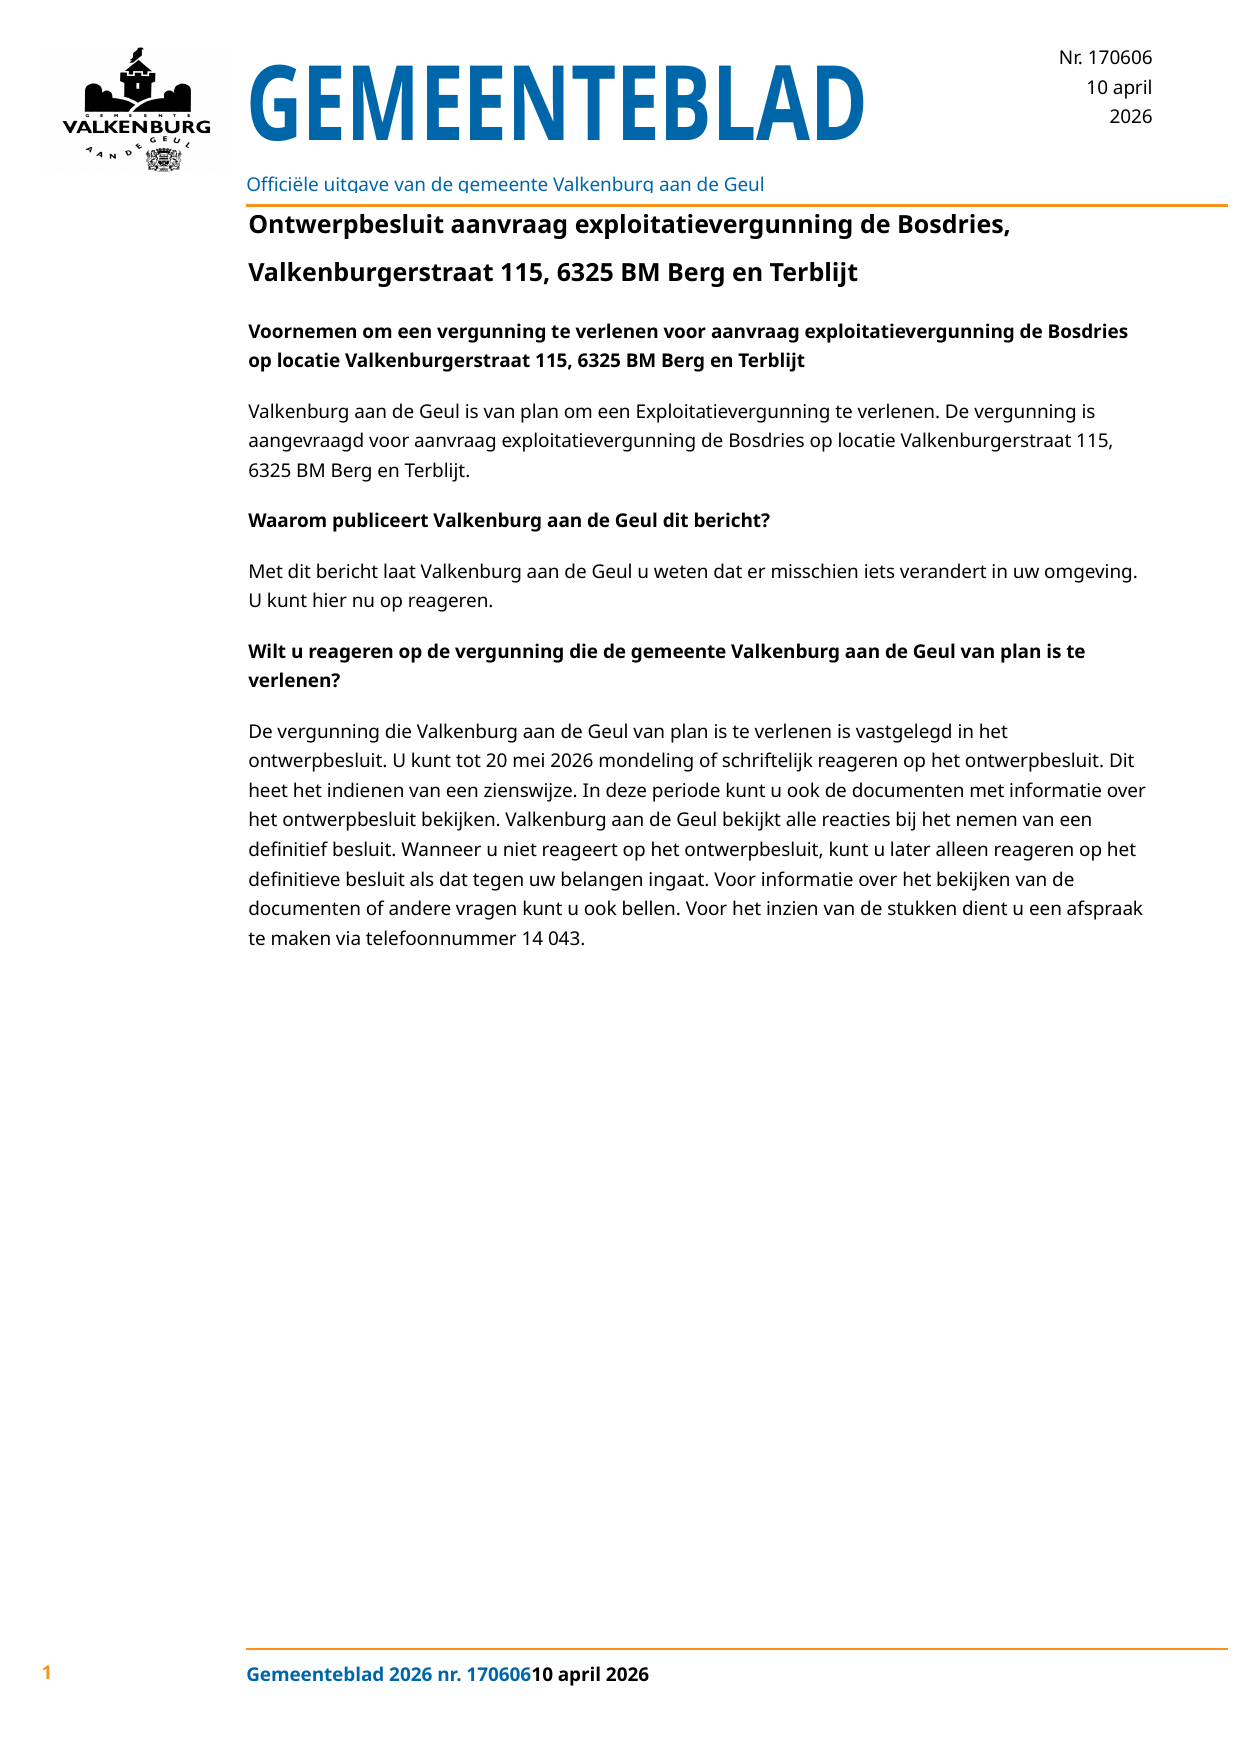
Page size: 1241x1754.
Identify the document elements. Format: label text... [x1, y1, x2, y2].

text Waarom publiceert Valkenburg aan de Geul dit bericht? [248, 507, 1152, 533]
text Valkenburg aan de Geul is van plan om een Exploitatievergunning te verlenen. De vergunning is aangevraagd voor aanvraag exploitatievergunning de Bosdries op locatie Valkenburgerstraat 115, 6325 BM Berg en Terblijt. [248, 398, 1152, 483]
text Met dit bericht laat Valkenburg aan de Geul u weten dat er misschien iets verandert in uw omgeving. U kunt hier nu op reageren. [248, 558, 1152, 613]
text Wilt u reageren op de vergunning die de gemeente Valkenburg aan de Geul van plan is te verlenen? [248, 638, 1152, 693]
text De vergunning die Valkenburg aan de Geul van plan is te verlenen is vastgelegd in het ontwerpbesluit. U kunt tot 20 mei 2026 mondeling of schriftelijk reageren op het ontwerpbesluit. Dit heet het indienen van een zienswijze. In deze periode kunt u ook de documenten met informatie over het ontwerpbesluit bekijken. Valkenburg aan de Geul bekijkt alle reacties bij het nemen van een definitief besluit. Wanneer u niet reageert op het ontwerpbesluit, kunt u later alleen reageren op het definitieve besluit als dat tegen uw belangen ingaat. Voor informatie over het bekijken van de documenten of andere vragen kunt u ook bellen. Voor het inzien van de stukken dient u een afspraak te maken via telefoonnummer 14 043. [248, 718, 1152, 951]
text Voornemen om een vergunning te verlenen voor aanvraag exploitatievergunning de Bosdries op locatie Valkenburgerstraat 115, 6325 BM Berg en Terblijt [248, 318, 1152, 373]
picture [41, 47, 231, 172]
text Ontwerpbesluit aanvraag exploitatievergunning de Bosdries, Valkenburgerstraat 115, 6325 BM Berg en Terblijt [248, 207, 1152, 288]
